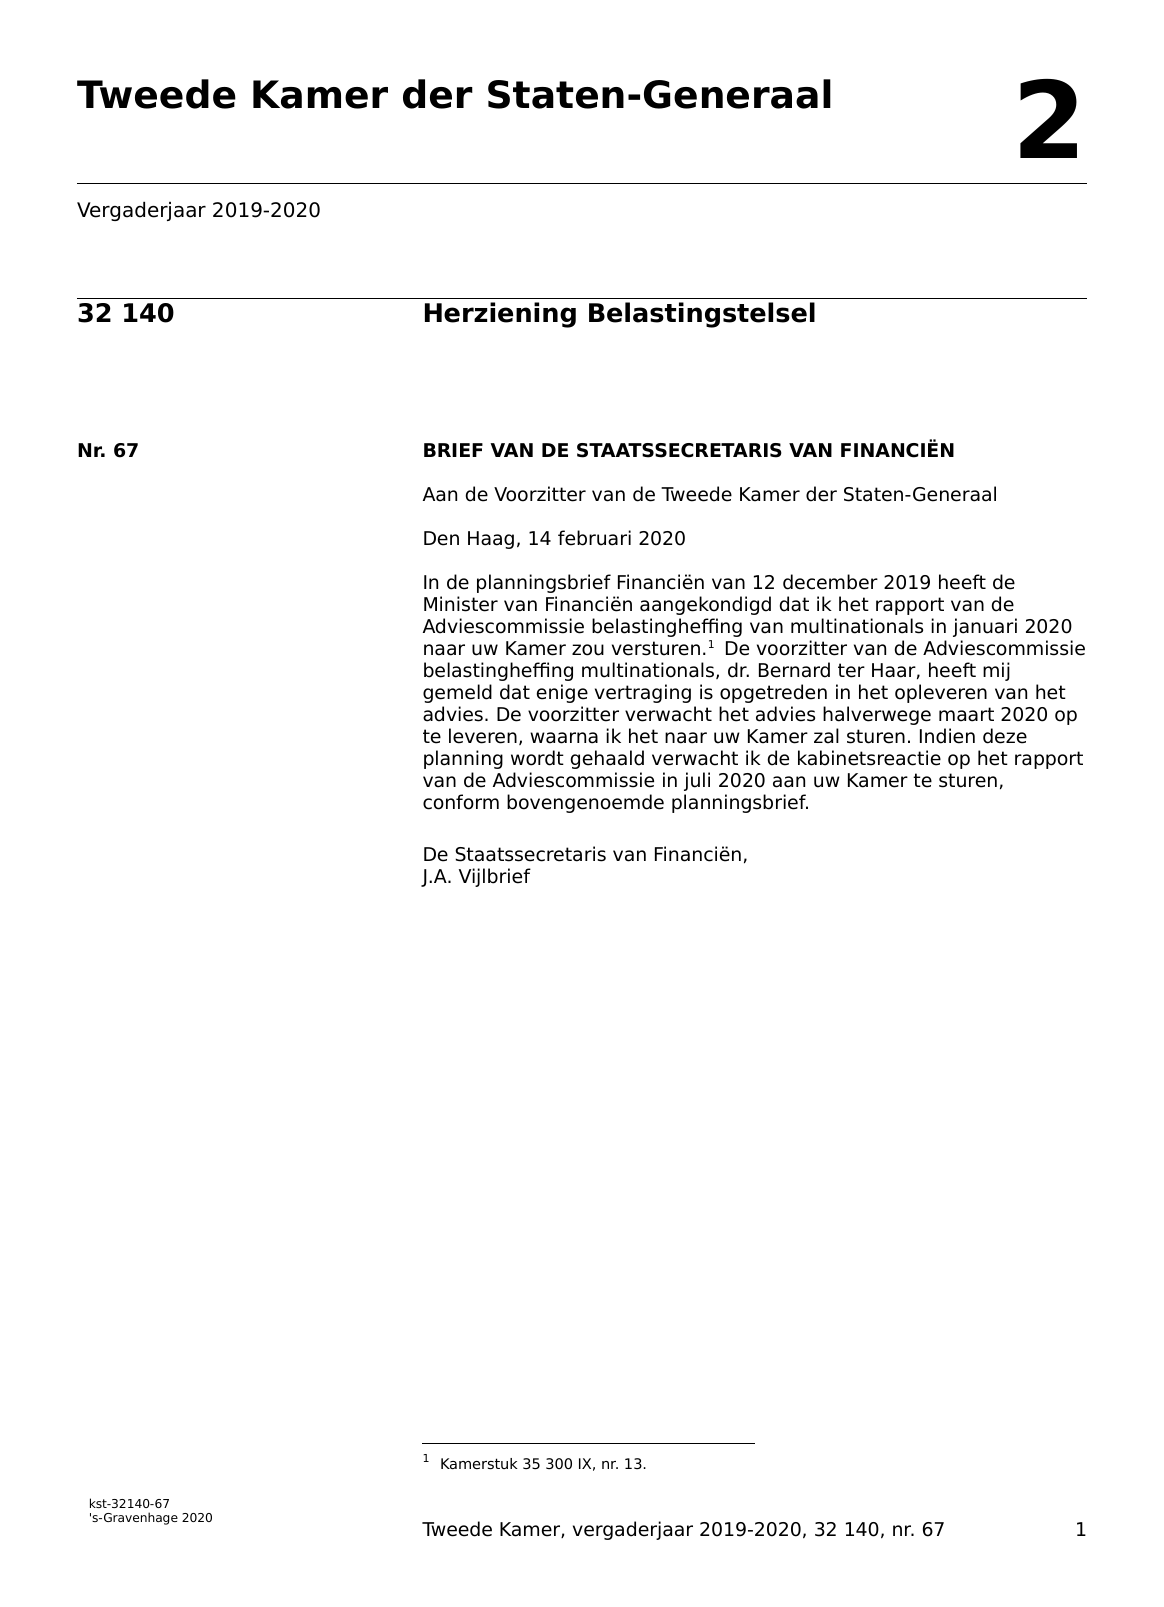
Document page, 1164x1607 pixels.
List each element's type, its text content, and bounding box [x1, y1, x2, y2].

text kst-32140-67 [88, 1497, 323, 1511]
text Kamerstuk 35 300 IX, nr. 13. [422, 1452, 1087, 1474]
table_cell Vergaderjaar 2019-2020 [77, 184, 1087, 298]
text 's-Gravenhage 2020 [88, 1511, 323, 1525]
text In de planningsbrief Financiën van 12 december 2019 heeft de Minister van Financiën aangekondigd dat ik het rapport van de Adviescommissie belastingheffing van multinationals in januari 2020 naar uw Kamer zou versturen. De voorzitter van de Adviescommissie belastingheffing multinationals, dr. Bernard ter Haar, heeft mij gemeld dat enige vertraging is opgetreden in het opleveren van het advies. De voorzitter verwacht het advies halverwege maart 2020 op te leveren, waarna ik het naar uw Kamer zal sturen. Indien deze planning wordt gehaald verwacht ik de kabinetsreactie op het rapport van de Adviescommissie in juli 2020 aan uw Kamer te sturen, conform bovengenoemde planningsbrief. [422, 572, 1087, 814]
table_header Tweede Kamer der Staten-Generaal [77, 59, 886, 183]
subtitle Nr. 67 BRIEF VAN DE STAATSSECRETARIS VAN FINANCIËN [77, 440, 1087, 462]
subtitle 32 140 Herziening Belastingstelsel [77, 299, 1087, 329]
text Den Haag, 14 februari 2020 [422, 528, 1087, 550]
text De Staatssecretaris van Financiën, J.A. Vijlbrief [422, 844, 1087, 888]
text Aan de Voorzitter van de Tweede Kamer der Staten-Generaal [422, 484, 1087, 506]
table_header 2 [886, 59, 1087, 183]
